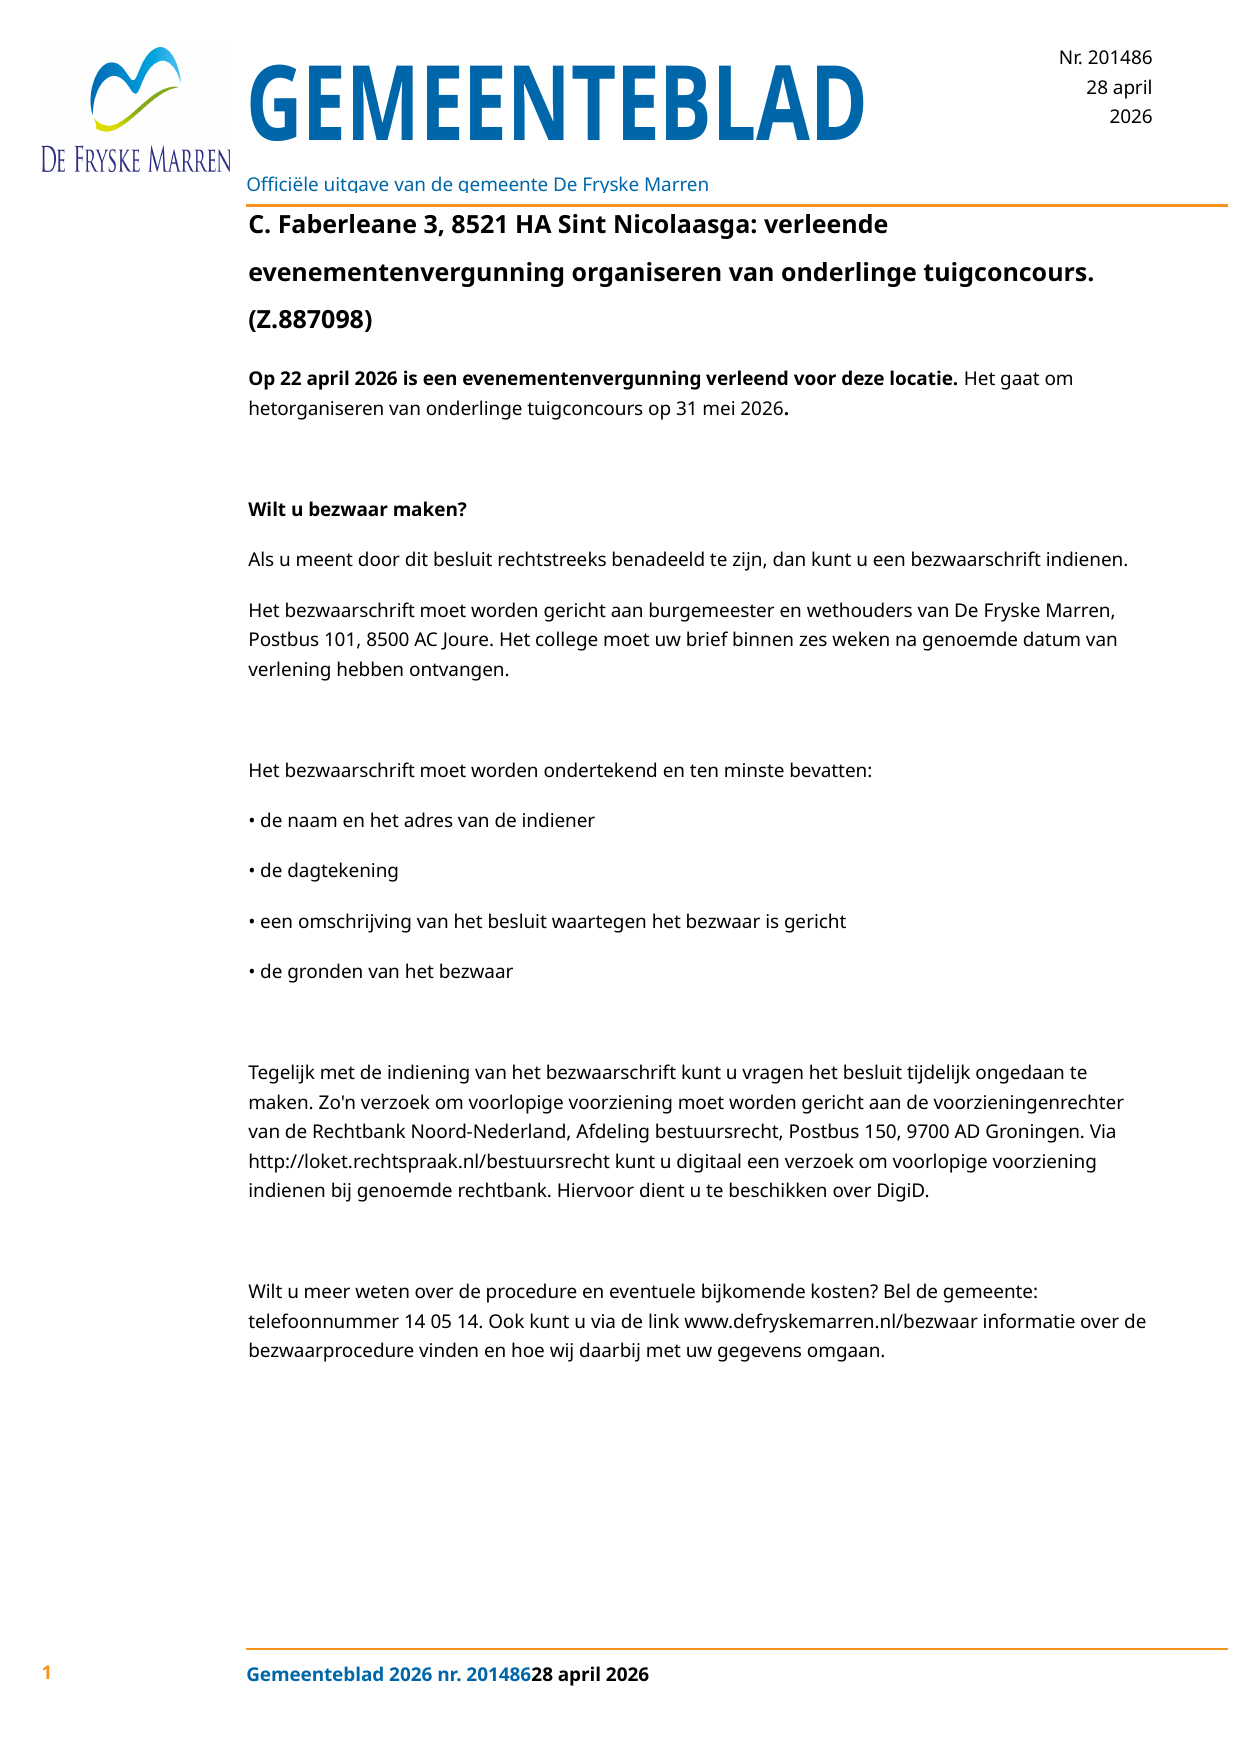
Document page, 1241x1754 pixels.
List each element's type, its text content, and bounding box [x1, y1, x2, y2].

text Het bezwaarschrift moet worden gericht aan burgemeester en wethouders van De Fryske Marren, Postbus 101, 8500 AC Joure. Het college moet uw brief binnen zes weken na genoemde datum van verlening hebben ontvangen. [248, 597, 1152, 682]
text • de naam en het adres van de indiener [248, 807, 1152, 833]
picture [41, 47, 231, 172]
text Op 22 april 2026 is een evenementenvergunning verleend voor deze locatie. Het gaat om hetorganiseren van onderlinge tuigconcours op 31 mei 2026. [248, 366, 1152, 421]
text C. Faberleane 3, 8521 HA Sint Nicolaasga: verleende evenementenvergunning organiseren van onderlinge tuigconcours. (Z.887098) [248, 207, 1152, 336]
text Wilt u meer weten over de procedure en eventuele bijkomende kosten? Bel de gemeente: telefoonnummer 14 05 14. Ook kunt u via de link www.defryskemarren.nl/bezwaar informatie over de bezwaarprocedure vinden en hoe wij daarbij met uw gegevens omgaan. [248, 1278, 1152, 1363]
text • een omschrijving van het besluit waartegen het bezwaar is gericht [248, 908, 1152, 934]
text Wilt u bezwaar maken? [248, 496, 1152, 522]
text Als u meent door dit besluit rechtstreeks benadeeld te zijn, dan kunt u een bezwaarschrift indienen. [248, 546, 1152, 572]
text Het bezwaarschrift moet worden ondertekend en ten minste bevatten: [248, 757, 1152, 782]
text Tegelijk met de indiening van het bezwaarschrift kunt u vragen het besluit tijdelijk ongedaan te maken. Zo'n verzoek om voorlopige voorziening moet worden gericht aan de voorzieningenrechter van de Rechtbank Noord-Nederland, Afdeling bestuursrecht, Postbus 150, 9700 AD Groningen. Via http://loket.rechtspraak.nl/bestuursrecht kunt u digitaal een verzoek om voorlopige voorziening indienen bij genoemde rechtbank. Hiervoor dient u te beschikken over DigiD. [248, 1059, 1152, 1203]
text • de dagtekening [248, 858, 1152, 883]
text • de gronden van het bezwaar [248, 958, 1152, 984]
